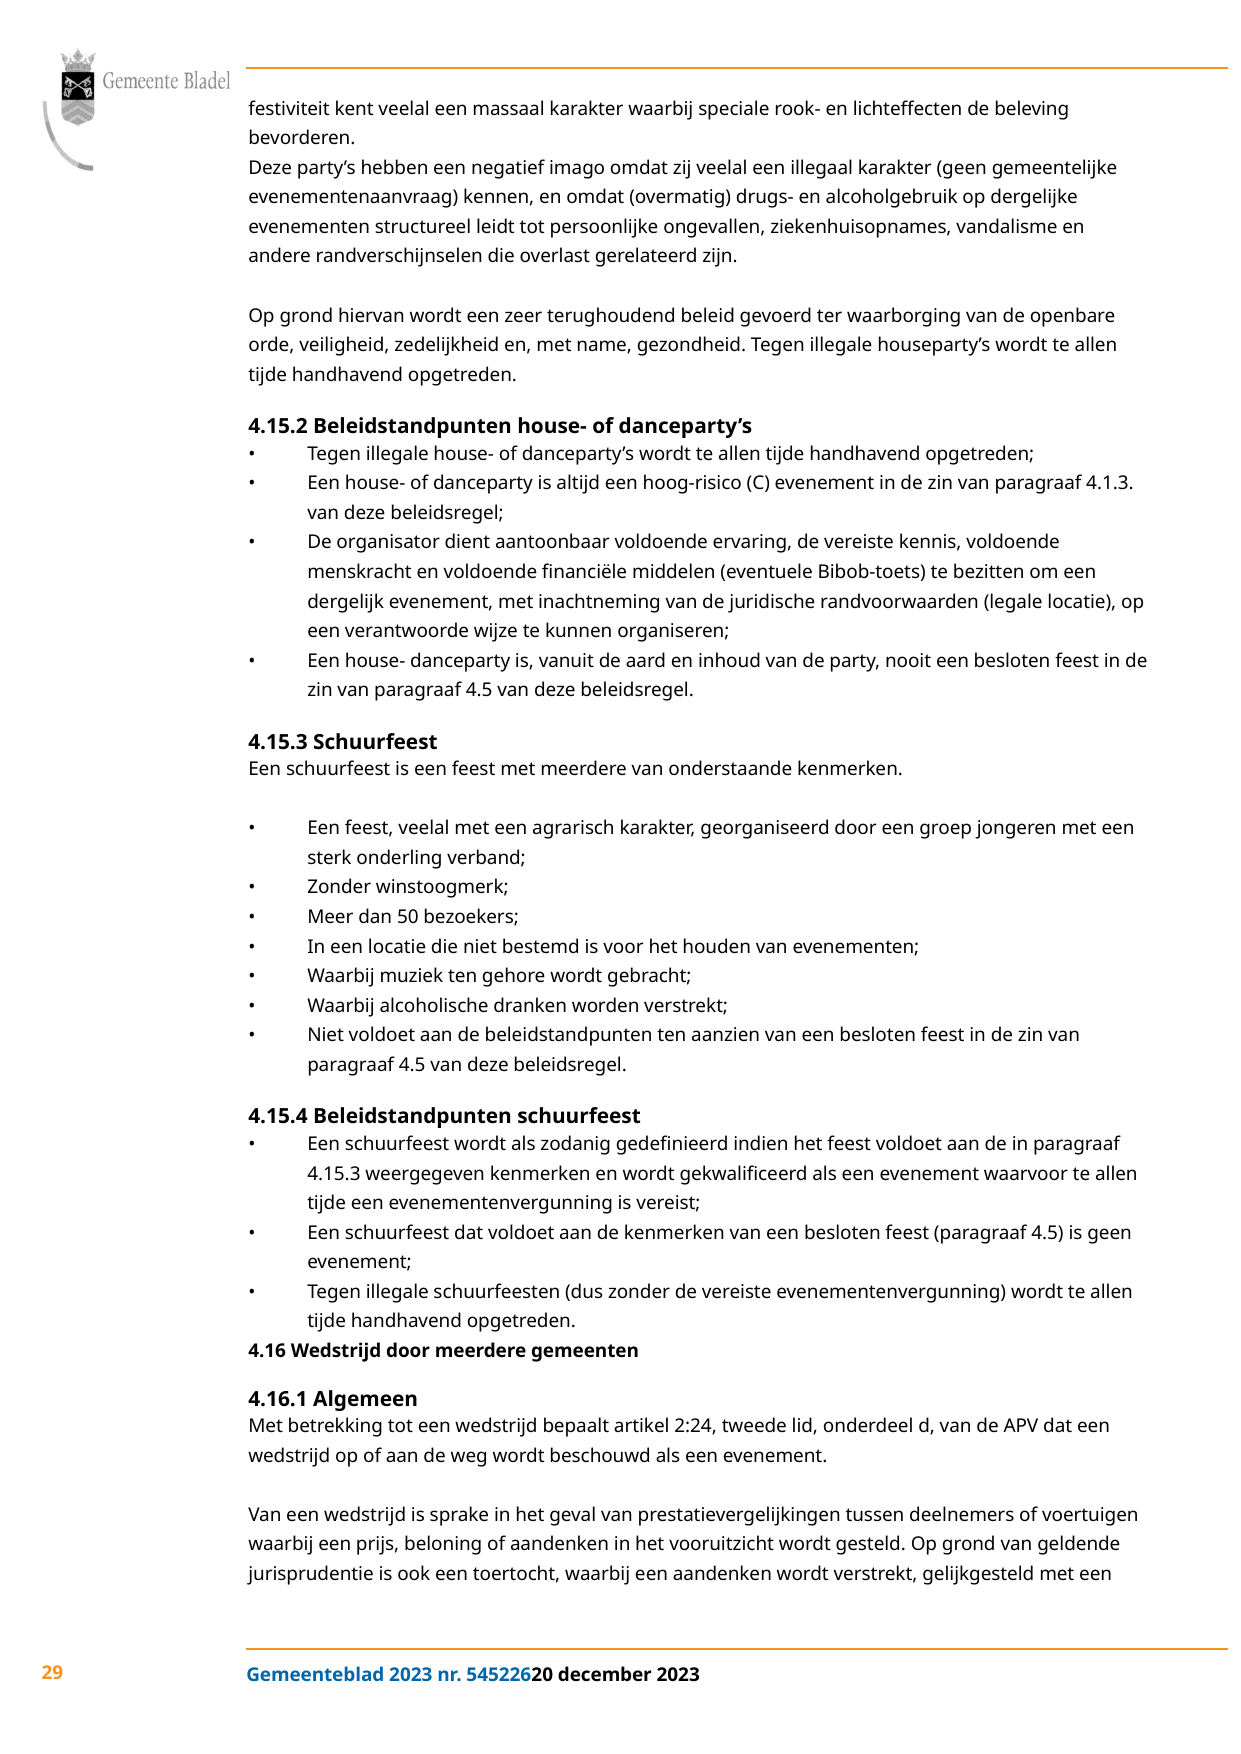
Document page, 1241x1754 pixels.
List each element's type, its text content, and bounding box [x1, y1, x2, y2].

picture [41, 47, 231, 172]
list Tegen illegale schuurfeesten (dus zonder de vereiste evenementenvergunning) wordt te allen tijde handhavend opgetreden. [248, 1278, 1152, 1333]
list De organisator dient aantoonbaar voldoende ervaring, de vereiste kennis, voldoende menskracht en voldoende financiële middelen (eventuele Bibob-toets) te bezitten om een dergelijk evenement, met inachtneming van de juridische randvoorwaarden (legale locatie), op een verantwoorde wijze te kunnen organiseren; [248, 529, 1152, 643]
text 4.16.1 Algemeen [248, 1384, 1152, 1412]
text Van een wedstrijd is sprake in het geval van prestatievergelijkingen tussen deelnemers of voertuigen waarbij een prijs, beloning of aandenken in het vooruitzicht wordt gesteld. Op grond van geldende jurisprudentie is ook een toertocht, waarbij een aandenken wordt verstrekt, gelijkgesteld met een [248, 1501, 1152, 1586]
list Een house- of danceparty is altijd een hoog-risico (C) evenement in de zin van paragraaf 4.1.3. van deze beleidsregel; [248, 469, 1152, 525]
text 4.16 Wedstrijd door meerdere gemeenten [248, 1337, 1152, 1363]
text Op grond hiervan wordt een zeer terughoudend beleid gevoerd ter waarborging van de openbare orde, veiligheid, zedelijkheid en, met name, gezondheid. Tegen illegale houseparty’s wordt te allen tijde handhavend opgetreden. [248, 302, 1152, 387]
text festiviteit kent veelal een massaal karakter waarbij speciale rook- en lichteffecten de beleving bevorderen. [248, 95, 1152, 150]
list Niet voldoet aan de beleidstandpunten ten aanzien van een besloten feest in de zin van paragraaf 4.5 van deze beleidsregel. [248, 1022, 1152, 1077]
list Een house- danceparty is, vanuit de aard en inhoud van de party, nooit een besloten feest in de zin van paragraaf 4.5 van deze beleidsregel. [248, 647, 1152, 702]
text Een schuurfeest is een feest met meerdere van onderstaande kenmerken. [248, 755, 1152, 781]
text 4.15.3 Schuurfeest [248, 727, 1152, 755]
text Met betrekking tot een wedstrijd bepaalt artikel 2:24, tweede lid, onderdeel d, van de APV dat een wedstrijd op of aan de weg wordt beschouwd als een evenement. [248, 1412, 1152, 1467]
list Meer dan 50 bezoekers; [248, 903, 1152, 929]
list Zonder winstoogmerk; [248, 874, 1152, 899]
text Deze party’s hebben een negatief imago omdat zij veelal een illegaal karakter (geen gemeentelijke evenementenaanvraag) kennen, en omdat (overmatig) drugs- en alcoholgebruik op dergelijke evenementen structureel leidt tot persoonlijke ongevallen, ziekenhuisopnames, vandalisme en andere randverschijnselen die overlast gerelateerd zijn. [248, 154, 1152, 268]
list Waarbij muziek ten gehore wordt gebracht; [248, 962, 1152, 988]
list Een schuurfeest dat voldoet aan de kenmerken van een besloten feest (paragraaf 4.5) is geen evenement; [248, 1219, 1152, 1274]
text 4.15.2 Beleidstandpunten house- of danceparty’s [248, 411, 1152, 440]
list Een schuurfeest wordt als zodanig gedefinieerd indien het feest voldoet aan de in paragraaf 4.15.3 weergegeven kenmerken en wordt gekwalificeerd als een evenement waarvoor te allen tijde een evenementenvergunning is vereist; [248, 1130, 1152, 1215]
list In een locatie die niet bestemd is voor het houden van evenementen; [248, 933, 1152, 959]
list Een feest, veelal met een agrarisch karakter, georganiseerd door een groep jongeren met een sterk onderling verband; [248, 814, 1152, 870]
list Waarbij alcoholische dranken worden verstrekt; [248, 992, 1152, 1018]
text 4.15.4 Beleidstandpunten schuurfeest [248, 1102, 1152, 1130]
list Tegen illegale house- of danceparty’s wordt te allen tijde handhavend opgetreden; [248, 440, 1152, 466]
